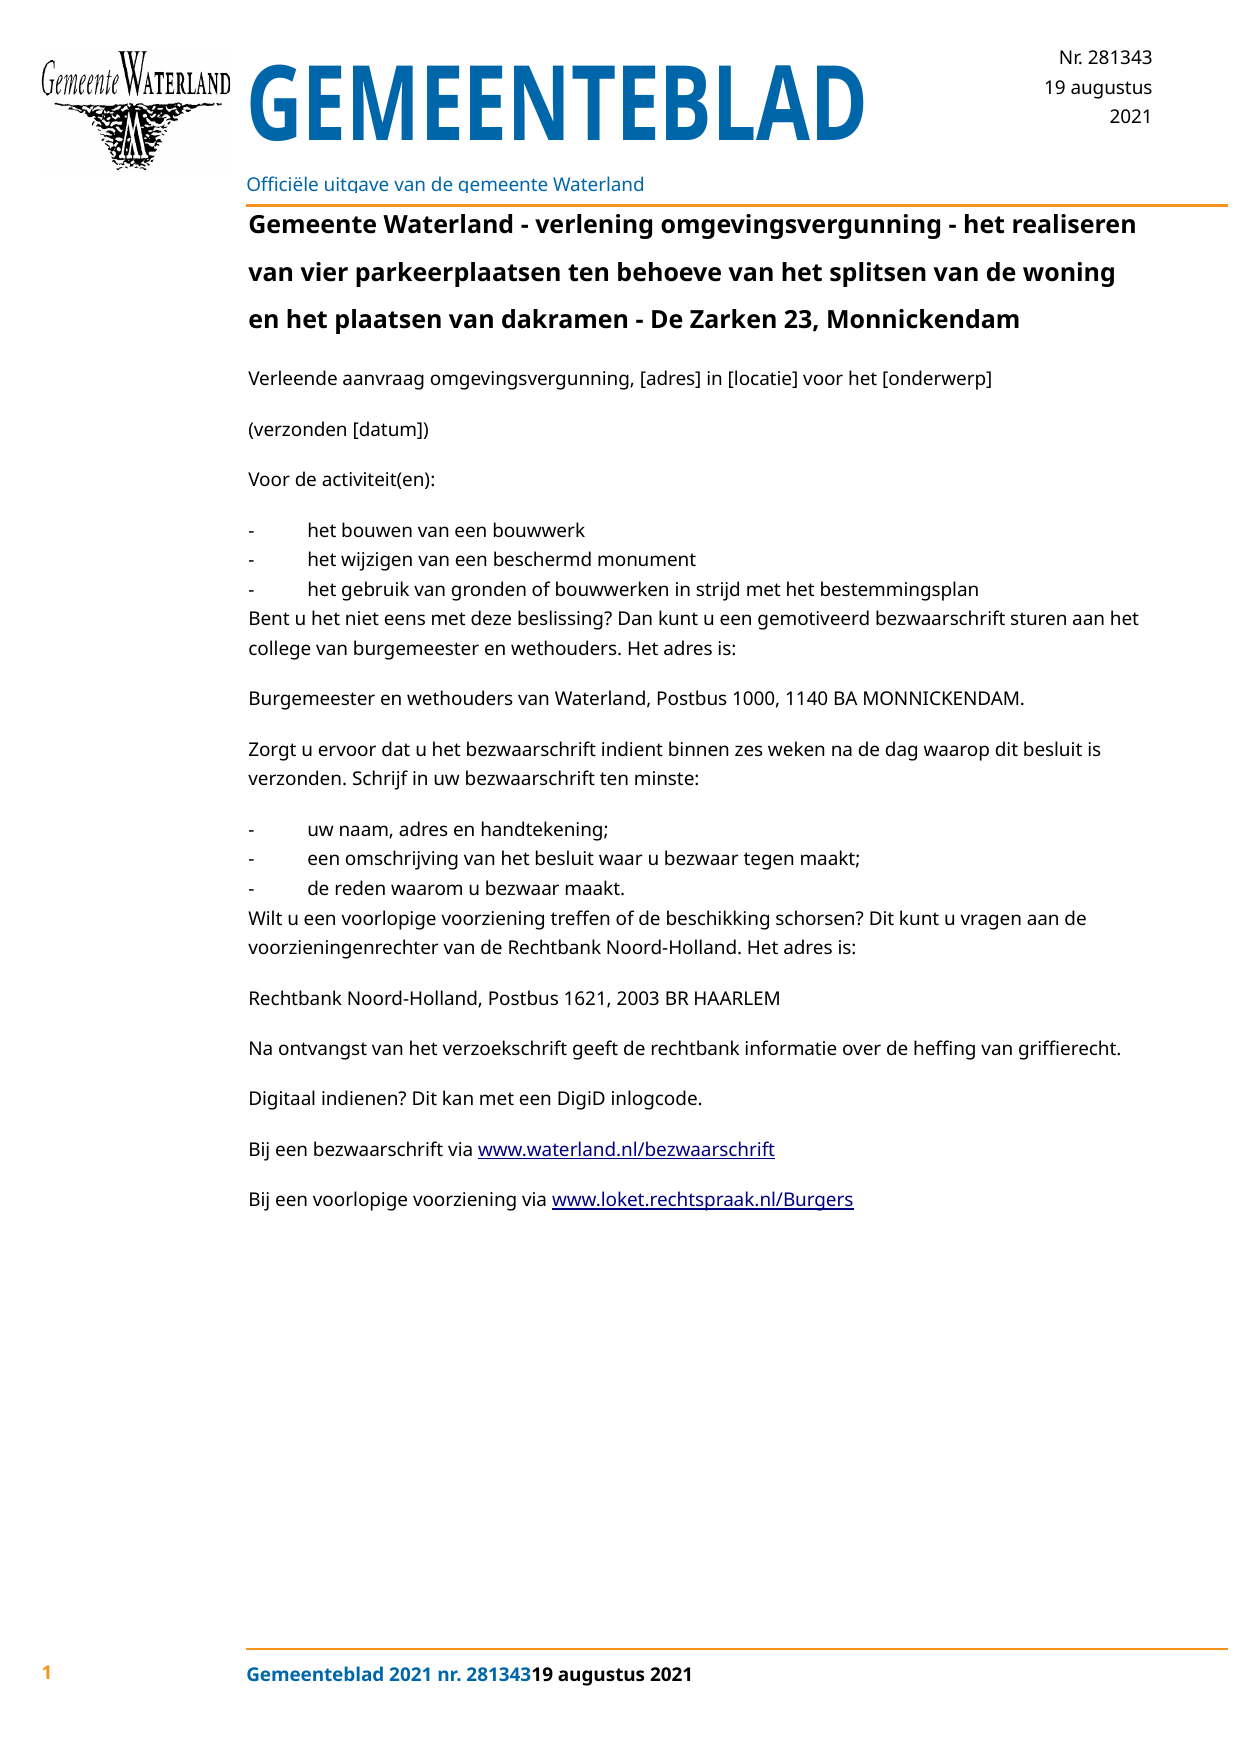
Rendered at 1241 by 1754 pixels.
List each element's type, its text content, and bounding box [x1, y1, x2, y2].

text Rechtbank Noord-Holland, Postbus 1621, 2003 BR HAARLEM [248, 985, 1152, 1010]
text Voor de activiteit(en): [248, 466, 1152, 492]
text Bij een voorlopige voorziening via www.loket.rechtspraak.nl/Burgers [248, 1186, 1152, 1212]
text Bent u het niet eens met deze beslissing? Dan kunt u een gemotiveerd bezwaarschrift sturen aan het college van burgemeester en wethouders. Het adres is: [248, 606, 1152, 661]
list het wijzigen van een beschermd monument [248, 546, 1152, 572]
text Bij een bezwaarschrift via www.waterland.nl/bezwaarschrift [248, 1136, 1152, 1162]
text Digitaal indienen? Dit kan met een DigiD inlogcode. [248, 1086, 1152, 1111]
text Na ontvangst van het verzoekschrift geeft de rechtbank informatie over de heffing van griffierecht. [248, 1035, 1152, 1061]
list het gebruik van gronden of bouwwerken in strijd met het bestemmingsplan [248, 576, 1152, 602]
picture [41, 47, 231, 172]
list uw naam, adres en handtekening; [248, 816, 1152, 842]
list het bouwen van een bouwwerk [248, 517, 1152, 542]
list een omschrijving van het besluit waar u bezwaar tegen maakt; [248, 846, 1152, 871]
text Verleende aanvraag omgevingsvergunning, [adres] in [locatie] voor het [onderwerp] [248, 366, 1152, 391]
text Gemeente Waterland - verlening omgevingsvergunning - het realiseren van vier parkeerplaatsen ten behoeve van het splitsen van de woning en het plaatsen van dakramen - De Zarken 23, Monnickendam [248, 207, 1152, 336]
list de reden waarom u bezwaar maakt. [248, 875, 1152, 901]
text Zorgt u ervoor dat u het bezwaarschrift indient binnen zes weken na de dag waarop dit besluit is verzonden. Schrijf in uw bezwaarschrift ten minste: [248, 736, 1152, 791]
text (verzonden [datum]) [248, 416, 1152, 442]
text Wilt u een voorlopige voorziening treffen of de beschikking schorsen? Dit kunt u vragen aan de voorzieningenrechter van de Rechtbank Noord-Holland. Het adres is: [248, 905, 1152, 960]
text Burgemeester en wethouders van Waterland, Postbus 1000, 1140 BA MONNICKENDAM. [248, 686, 1152, 711]
